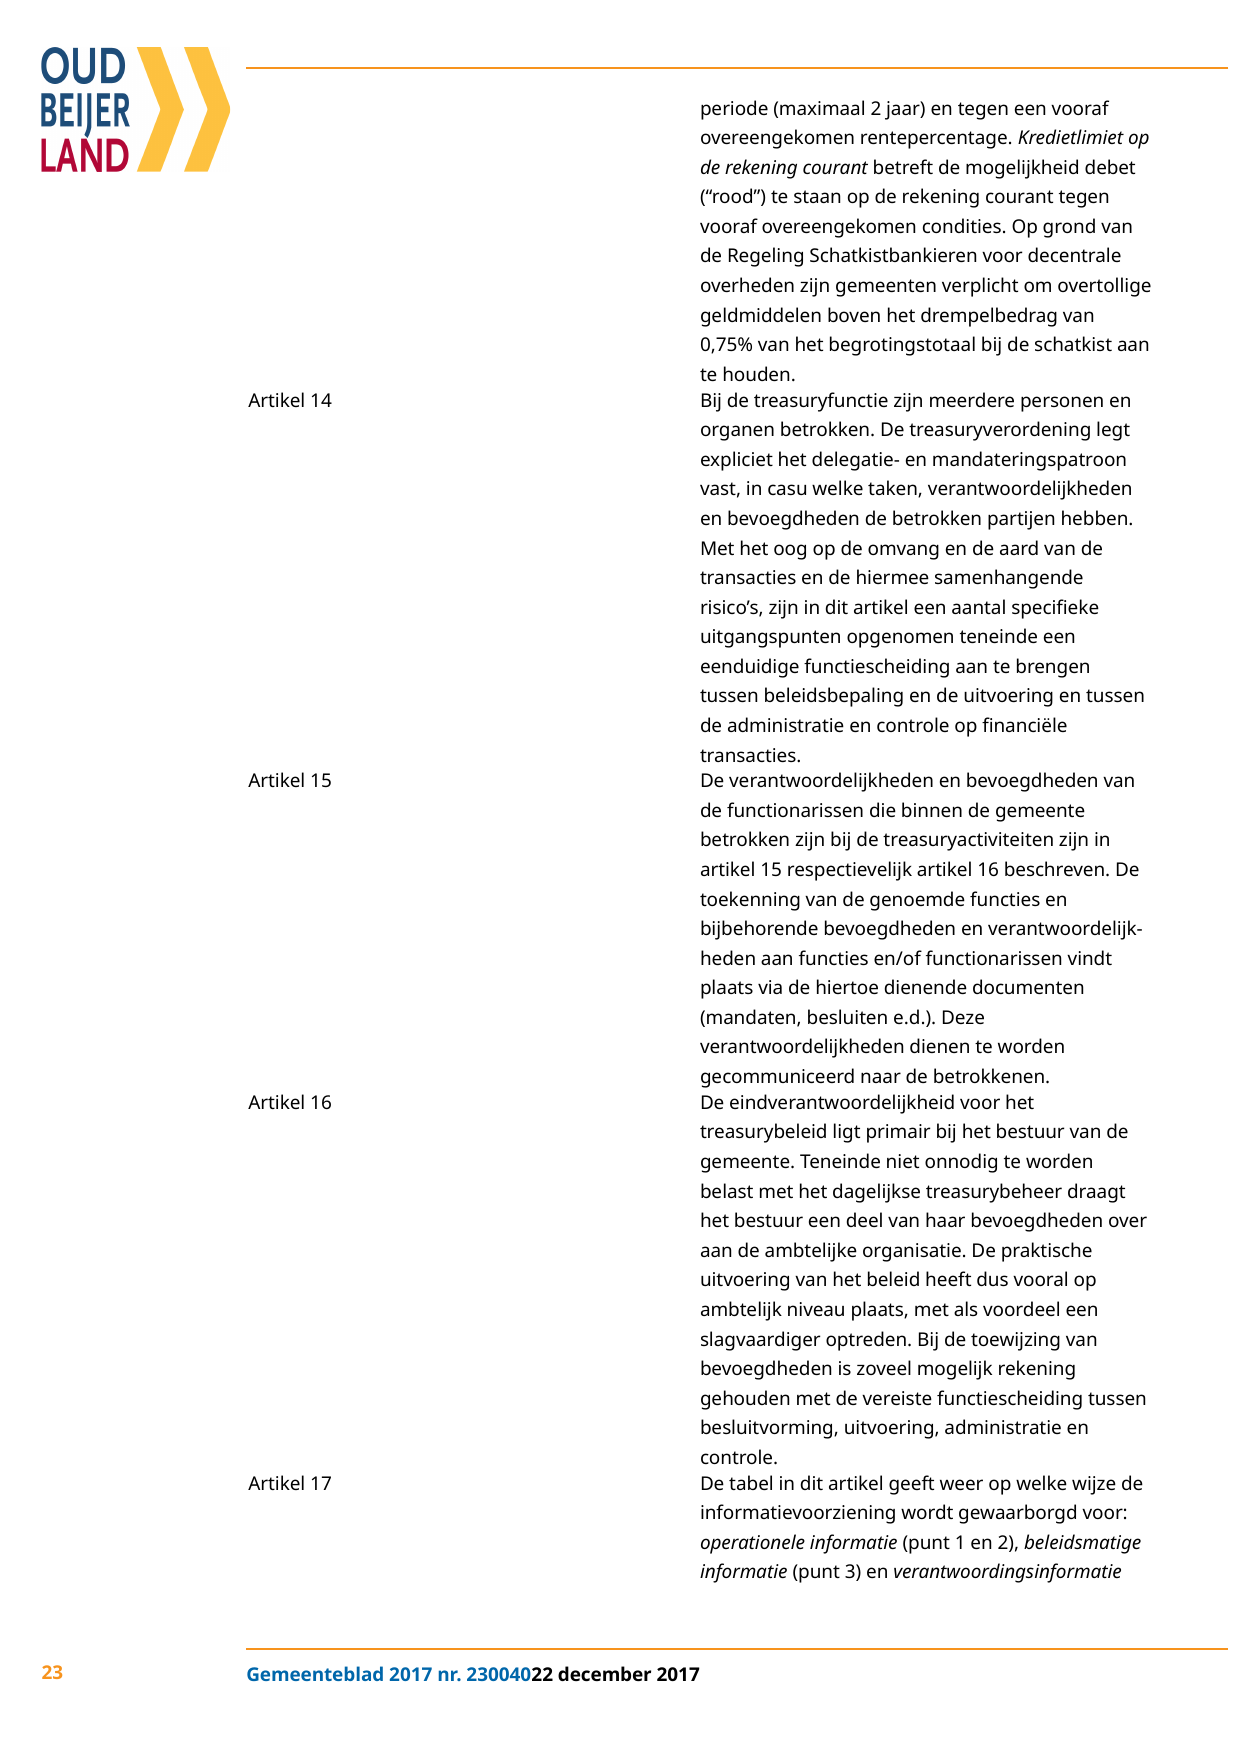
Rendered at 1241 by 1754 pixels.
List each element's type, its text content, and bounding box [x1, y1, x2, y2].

table_cell Bij de treasuryfunctie zijn meerdere personen en organen betrokken. De treasuryverordening legt expliciet het delegatie- en mandateringspatroon vast, in casu welke taken, verantwoordelijkheden en bevoegdheden de betrokken partijen hebben. Met het oog op de omvang en de aard van de transacties en de hiermee samenhangende risico’s, zijn in dit artikel een aantal specifieke uitgangspunten opgenomen teneinde een eenduidige functiescheiding aan te brengen tussen beleidsbepaling en de uitvoering en tussen de administratie en controle op financiële transacties. [700, 387, 1152, 767]
table_cell Artikel 14 [248, 387, 700, 767]
table_cell De tabel in dit artikel geeft weer op welke wijze de informatievoorziening wordt gewaarborgd voor: operationele informatie (punt 1 en 2), beleidsmatige informatie (punt 3) en verantwoordingsinformatie [700, 1470, 1152, 1584]
table_cell periode (maximaal 2 jaar) en tegen een vooraf overeengekomen rentepercentage. Kredietlimiet op de rekening courant betreft de mogelijkheid debet (“rood”) te staan op de rekening courant tegen vooraf overeengekomen condities. Op grond van de Regeling Schatkistbankieren voor decentrale overheden zijn gemeenten verplicht om overtollige geldmiddelen boven het drempelbedrag van 0,75% van het begrotingstotaal bij de schatkist aan te houden. [700, 95, 1152, 387]
picture [41, 47, 231, 172]
table_cell Artikel 16 [248, 1089, 700, 1470]
table_cell De eindverantwoordelijkheid voor het treasurybeleid ligt primair bij het bestuur van de gemeente. Teneinde niet onnodig te worden belast met het dagelijkse treasurybeheer draagt het bestuur een deel van haar bevoegdheden over aan de ambtelijke organisatie. De praktische uitvoering van het beleid heeft dus vooral op ambtelijk niveau plaats, met als voordeel een slagvaardiger optreden. Bij de toewijzing van bevoegdheden is zoveel mogelijk rekening gehouden met de vereiste functiescheiding tussen besluitvorming, uitvoering, administratie en controle. [700, 1089, 1152, 1470]
table_cell Artikel 15 [248, 768, 700, 1089]
table_cell Artikel 17 [248, 1470, 700, 1584]
table_cell De verantwoordelijkheden en bevoegdheden van de functionarissen die binnen de gemeente betrokken zijn bij de treasuryactiviteiten zijn in artikel 15 respectievelijk artikel 16 beschreven. De toekenning van de genoemde functies en bijbehorende bevoegdheden en verantwoordelijk-heden aan functies en/of functionarissen vindt plaats via de hiertoe dienende documenten (mandaten, besluiten e.d.). Deze verantwoordelijkheden dienen te worden gecommuniceerd naar de betrokkenen. [700, 768, 1152, 1089]
table_cell [248, 95, 700, 387]
